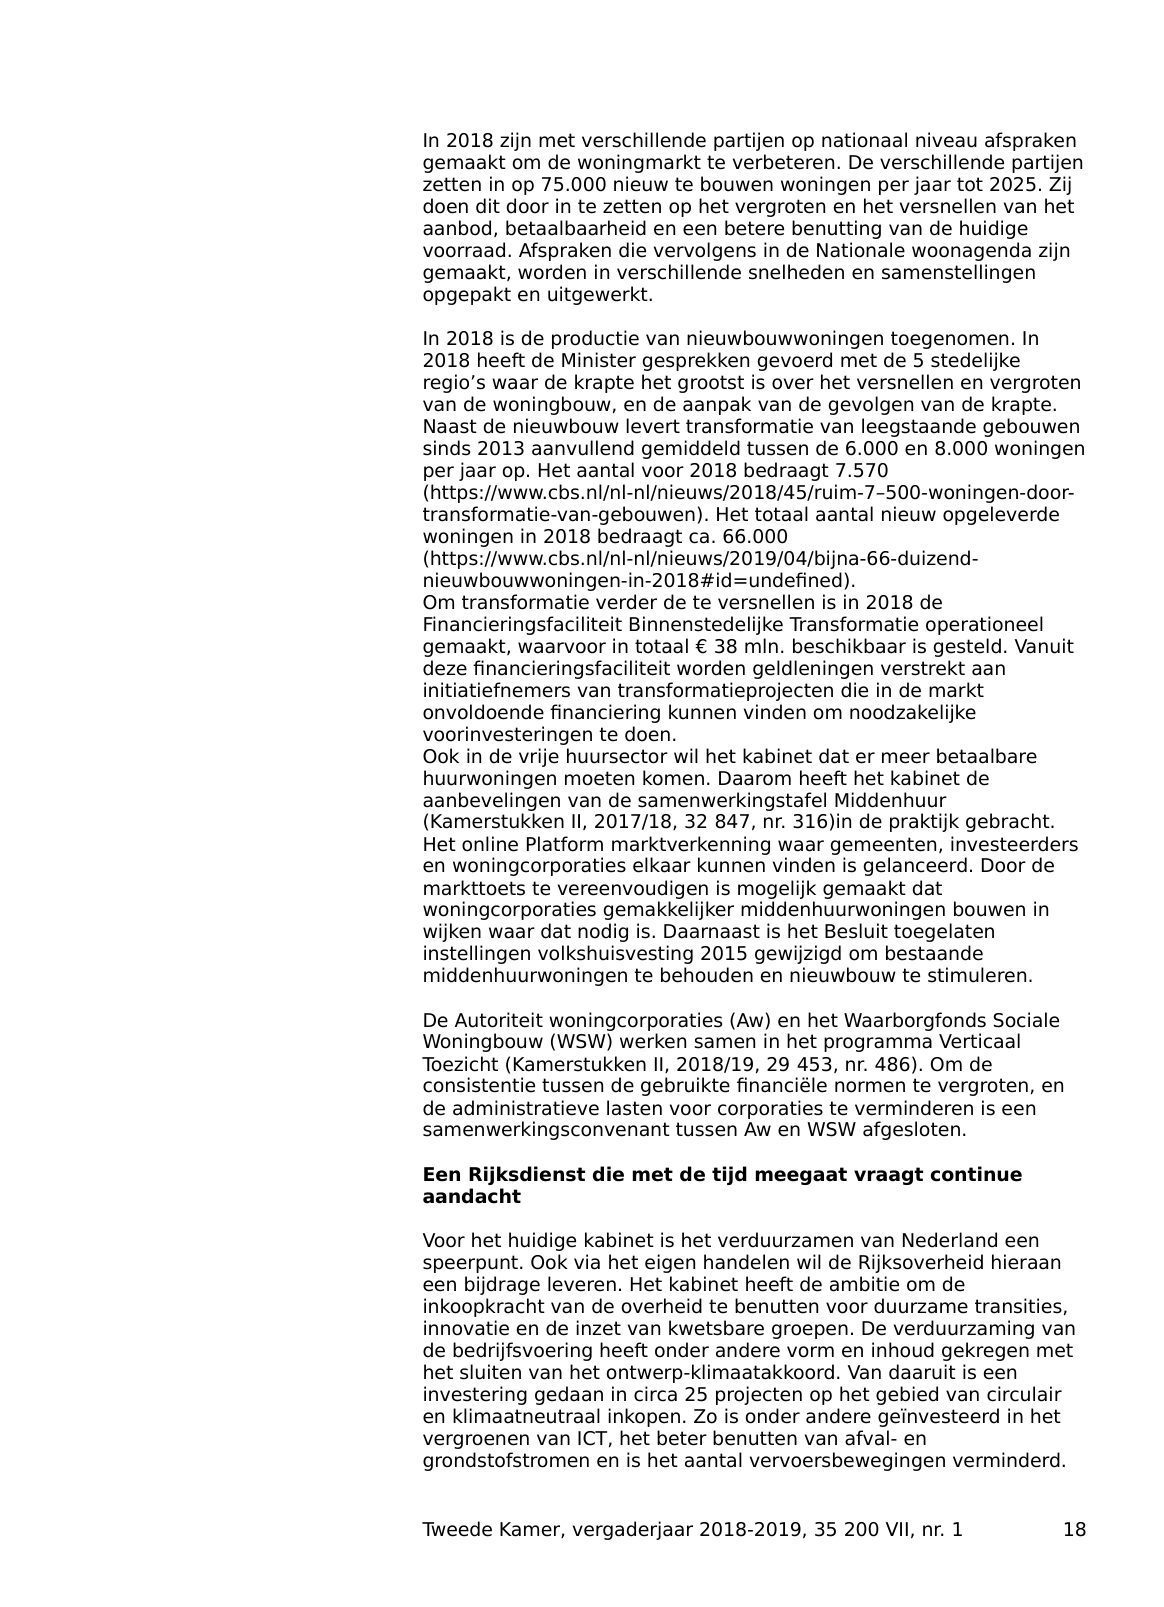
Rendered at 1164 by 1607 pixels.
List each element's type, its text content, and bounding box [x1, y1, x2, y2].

text Ook in de vrije huursector wil het kabinet dat er meer betaalbare huurwoningen moeten komen. Daarom heeft het kabinet de aanbevelingen van de samenwerkingstafel Middenhuur (Kamerstukken II, 2017/18, 32 847, nr. 316)in de praktijk gebracht. Het online Platform marktverkenning waar gemeenten, investeerders en woningcorporaties elkaar kunnen vinden is gelanceerd. Door de markttoets te vereenvoudigen is mogelijk gemaakt dat woningcorporaties gemakkelijker middenhuurwoningen bouwen in wijken waar dat nodig is. Daarnaast is het Besluit toegelaten instellingen volkshuisvesting 2015 gewijzigd om bestaande middenhuurwoningen te behouden en nieuwbouw te stimuleren. [422, 746, 1087, 987]
text De Autoriteit woningcorporaties (Aw) en het Waarborgfonds Sociale Woningbouw (WSW) werken samen in het programma Verticaal Toezicht (Kamerstukken II, 2018/19, 29 453, nr. 486). Om de consistentie tussen de gebruikte financiële normen te vergroten, en de administratieve lasten voor corporaties te verminderen is een samenwerkingsconvenant tussen Aw en WSW afgesloten. [422, 1009, 1087, 1141]
text Voor het huidige kabinet is het verduurzamen van Nederland een speerpunt. Ook via het eigen handelen wil de Rijksoverheid hieraan een bijdrage leveren. Het kabinet heeft de ambitie om de inkoopkracht van de overheid te benutten voor duurzame transities, innovatie en de inzet van kwetsbare groepen. De verduurzaming van de bedrijfsvoering heeft onder andere vorm en inhoud gekregen met het sluiten van het ontwerp-klimaatakkoord. Van daaruit is een investering gedaan in circa 25 projecten op het gebied van circulair en klimaatneutraal inkopen. Zo is onder andere geïnvesteerd in het vergroenen van ICT, het beter benutten van afval- en grondstofstromen en is het aantal vervoersbewegingen verminderd. [422, 1230, 1087, 1471]
text In 2018 is de productie van nieuwbouwwoningen toegenomen. In 2018 heeft de Minister gesprekken gevoerd met de 5 stedelijke regio’s waar de krapte het grootst is over het versnellen en vergroten van de woningbouw, en de aanpak van de gevolgen van de krapte. Naast de nieuwbouw levert transformatie van leegstaande gebouwen sinds 2013 aanvullend gemiddeld tussen de 6.000 en 8.000 woningen per jaar op. Het aantal voor 2018 bedraagt 7.570 (https://www.cbs.nl/nl-nl/nieuws/2018/45/ruim-7–500-woningen-door-transformatie-van-gebouwen). Het totaal aantal nieuw opgeleverde woningen in 2018 bedraagt ca. 66.000 (https://www.cbs.nl/nl-nl/nieuws/2019/04/bijna-66-duizend-nieuwbouwwoningen-in-2018#id=undefined). [422, 328, 1087, 592]
subtitle Een Rijksdienst die met de tijd meegaat vraagt continue aandacht [422, 1163, 1087, 1207]
text Om transformatie verder de te versnellen is in 2018 de Financieringsfaciliteit Binnenstedelijke Transformatie operationeel gemaakt, waarvoor in totaal € 38 mln. beschikbaar is gesteld. Vanuit deze financieringsfaciliteit worden geldleningen verstrekt aan initiatiefnemers van transformatieprojecten die in de markt onvoldoende financiering kunnen vinden om noodzakelijke voorinvesteringen te doen. [422, 592, 1087, 746]
text In 2018 zijn met verschillende partijen op nationaal niveau afspraken gemaakt om de woningmarkt te verbeteren. De verschillende partijen zetten in op 75.000 nieuw te bouwen woningen per jaar tot 2025. Zij doen dit door in te zetten op het vergroten en het versnellen van het aanbod, betaalbaarheid en een betere benutting van de huidige voorraad. Afspraken die vervolgens in de Nationale woonagenda zijn gemaakt, worden in verschillende snelheden en samenstellingen opgepakt en uitgewerkt. [422, 130, 1087, 306]
